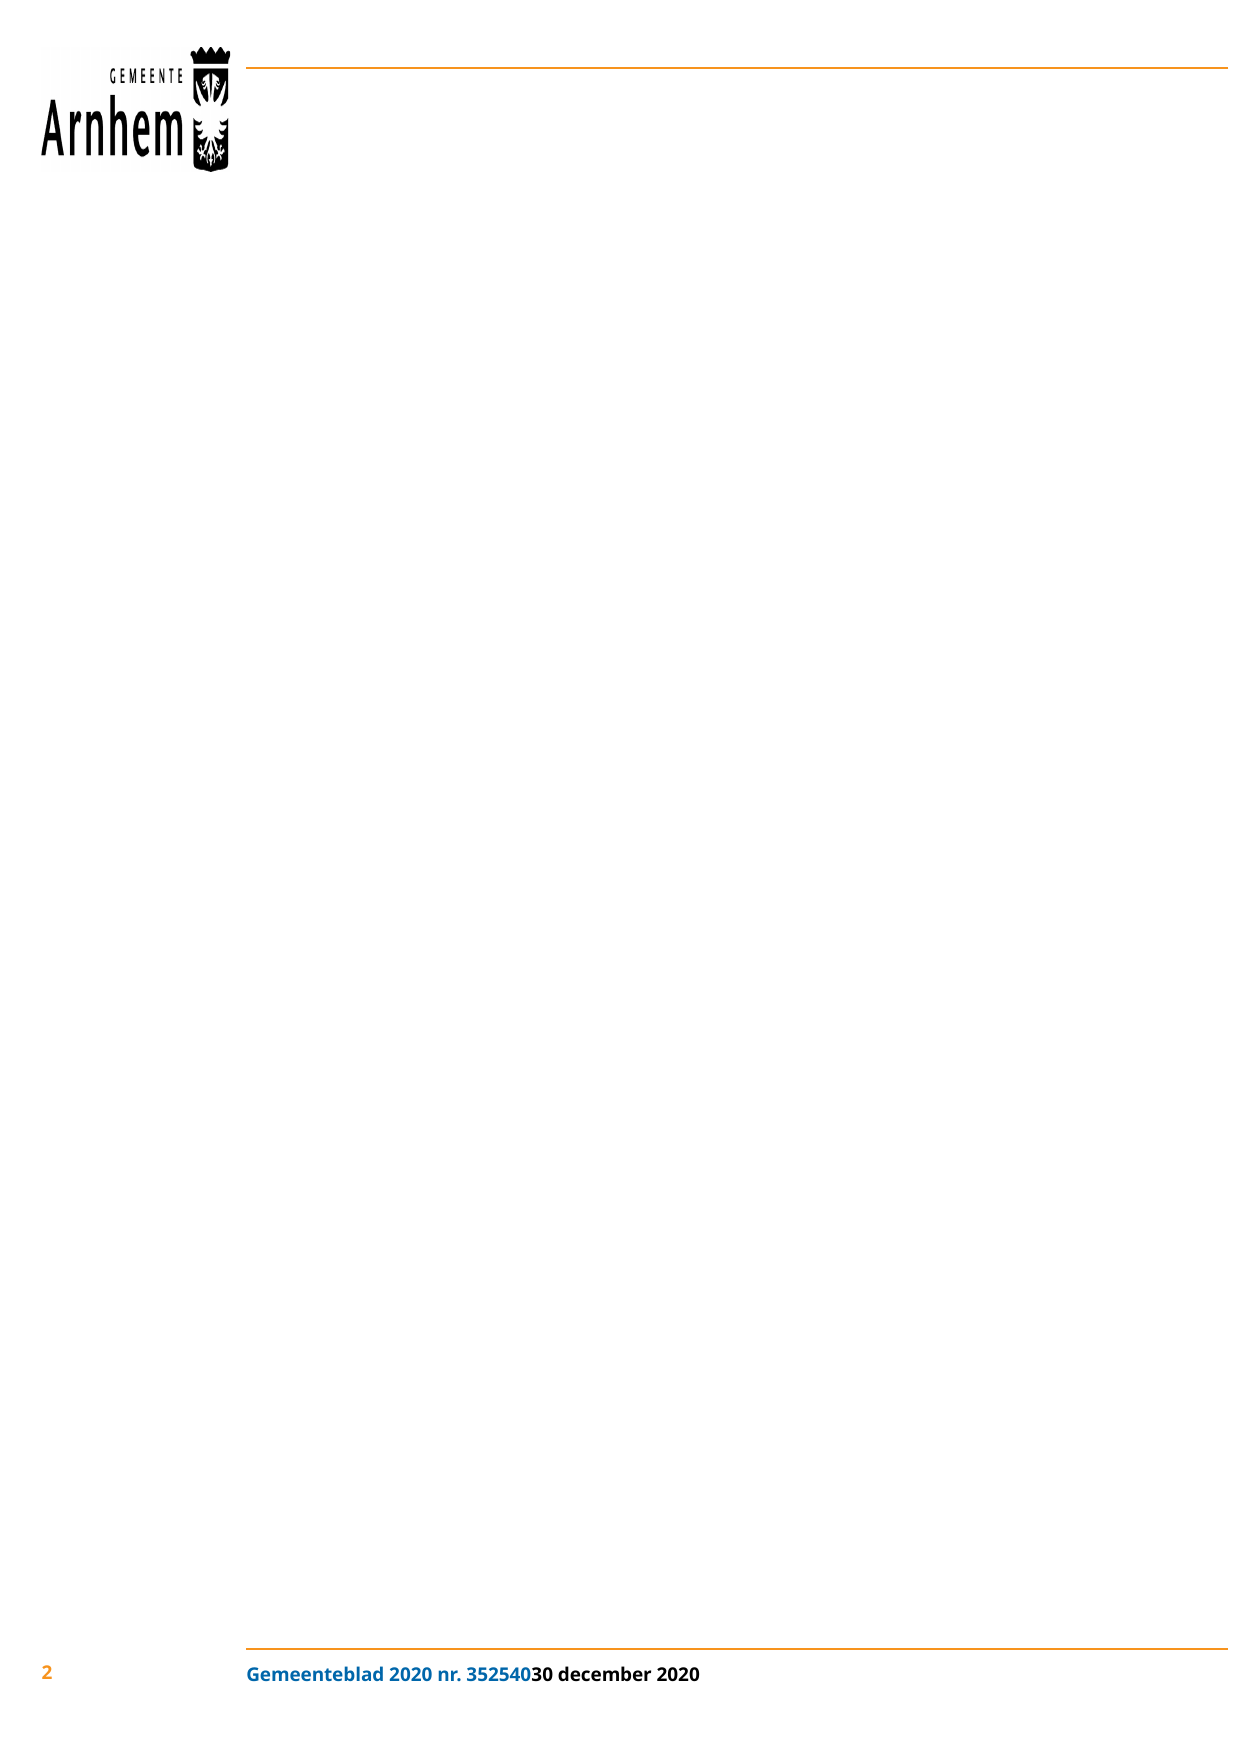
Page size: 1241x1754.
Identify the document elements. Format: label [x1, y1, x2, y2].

picture [41, 47, 231, 172]
